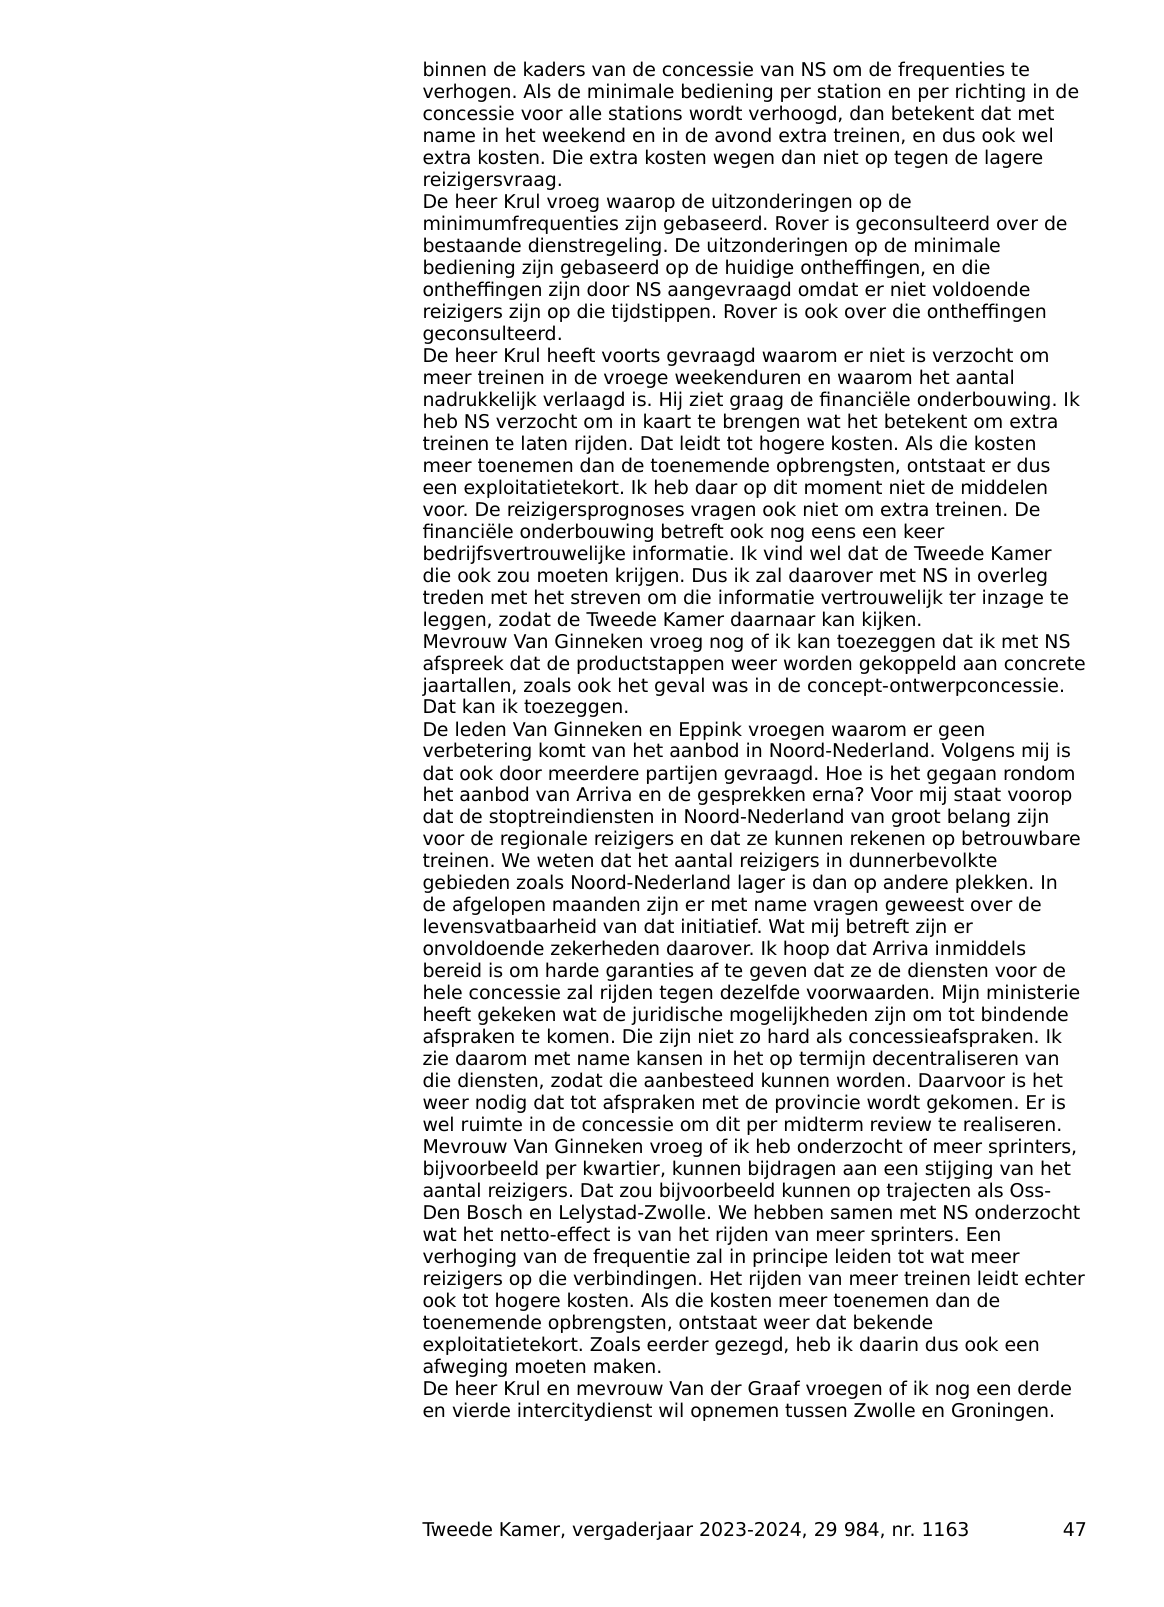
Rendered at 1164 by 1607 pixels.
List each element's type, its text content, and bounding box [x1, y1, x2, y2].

text binnen de kaders van de concessie van NS om de frequenties te verhogen. Als de minimale bediening per station en per richting in de concessie voor alle stations wordt verhoogd, dan betekent dat met name in het weekend en in de avond extra treinen, en dus ook wel extra kosten. Die extra kosten wegen dan niet op tegen de lagere reizigersvraag. [422, 59, 1087, 191]
text De heer Krul heeft voorts gevraagd waarom er niet is verzocht om meer treinen in de vroege weekenduren en waarom het aantal nadrukkelijk verlaagd is. Hij ziet graag de financiële onderbouwing. Ik heb NS verzocht om in kaart te brengen wat het betekent om extra treinen te laten rijden. Dat leidt tot hogere kosten. Als die kosten meer toenemen dan de toenemende opbrengsten, ontstaat er dus een exploitatietekort. Ik heb daar op dit moment niet de middelen voor. De reizigersprognoses vragen ook niet om extra treinen. De financiële onderbouwing betreft ook nog eens een keer bedrijfsvertrouwelijke informatie. Ik vind wel dat de Tweede Kamer die ook zou moeten krijgen. Dus ik zal daarover met NS in overleg treden met het streven om die informatie vertrouwelijk ter inzage te leggen, zodat de Tweede Kamer daarnaar kan kijken. [422, 345, 1087, 631]
text De heer Krul en mevrouw Van der Graaf vroegen of ik nog een derde en vierde intercitydienst wil opnemen tussen Zwolle en Groningen. [422, 1378, 1087, 1422]
text Mevrouw Van Ginneken vroeg of ik heb onderzocht of meer sprinters, bijvoorbeeld per kwartier, kunnen bijdragen aan een stijging van het aantal reizigers. Dat zou bijvoorbeeld kunnen op trajecten als Oss-Den Bosch en Lelystad-Zwolle. We hebben samen met NS onderzocht wat het netto-effect is van het rijden van meer sprinters. Een verhoging van de frequentie zal in principe leiden tot wat meer reizigers op die verbindingen. Het rijden van meer treinen leidt echter ook tot hogere kosten. Als die kosten meer toenemen dan de toenemende opbrengsten, ontstaat weer dat bekende exploitatietekort. Zoals eerder gezegd, heb ik daarin dus ook een afweging moeten maken. [422, 1136, 1087, 1378]
text De leden Van Ginneken en Eppink vroegen waarom er geen verbetering komt van het aanbod in Noord-Nederland. Volgens mij is dat ook door meerdere partijen gevraagd. Hoe is het gegaan rondom het aanbod van Arriva en de gesprekken erna? Voor mij staat voorop dat de stoptreindiensten in Noord-Nederland van groot belang zijn voor de regionale reizigers en dat ze kunnen rekenen op betrouwbare treinen. We weten dat het aantal reizigers in dunnerbevolkte gebieden zoals Noord-Nederland lager is dan op andere plekken. In de afgelopen maanden zijn er met name vragen geweest over de levensvatbaarheid van dat initiatief. Wat mij betreft zijn er onvoldoende zekerheden daarover. Ik hoop dat Arriva inmiddels bereid is om harde garanties af te geven dat ze de diensten voor de hele concessie zal rijden tegen dezelfde voorwaarden. Mijn ministerie heeft gekeken wat de juridische mogelijkheden zijn om tot bindende afspraken te komen. Die zijn niet zo hard als concessieafspraken. Ik zie daarom met name kansen in het op termijn decentraliseren van die diensten, zodat die aanbesteed kunnen worden. Daarvoor is het weer nodig dat tot afspraken met de provincie wordt gekomen. Er is wel ruimte in de concessie om dit per midterm review te realiseren. [422, 718, 1087, 1136]
text De heer Krul vroeg waarop de uitzonderingen op de minimumfrequenties zijn gebaseerd. Rover is geconsulteerd over de bestaande dienstregeling. De uitzonderingen op de minimale bediening zijn gebaseerd op de huidige ontheffingen, en die ontheffingen zijn door NS aangevraagd omdat er niet voldoende reizigers zijn op die tijdstippen. Rover is ook over die ontheffingen geconsulteerd. [422, 191, 1087, 345]
text Mevrouw Van Ginneken vroeg nog of ik kan toezeggen dat ik met NS afspreek dat de productstappen weer worden gekoppeld aan concrete jaartallen, zoals ook het geval was in de concept-ontwerpconcessie. Dat kan ik toezeggen. [422, 631, 1087, 718]
